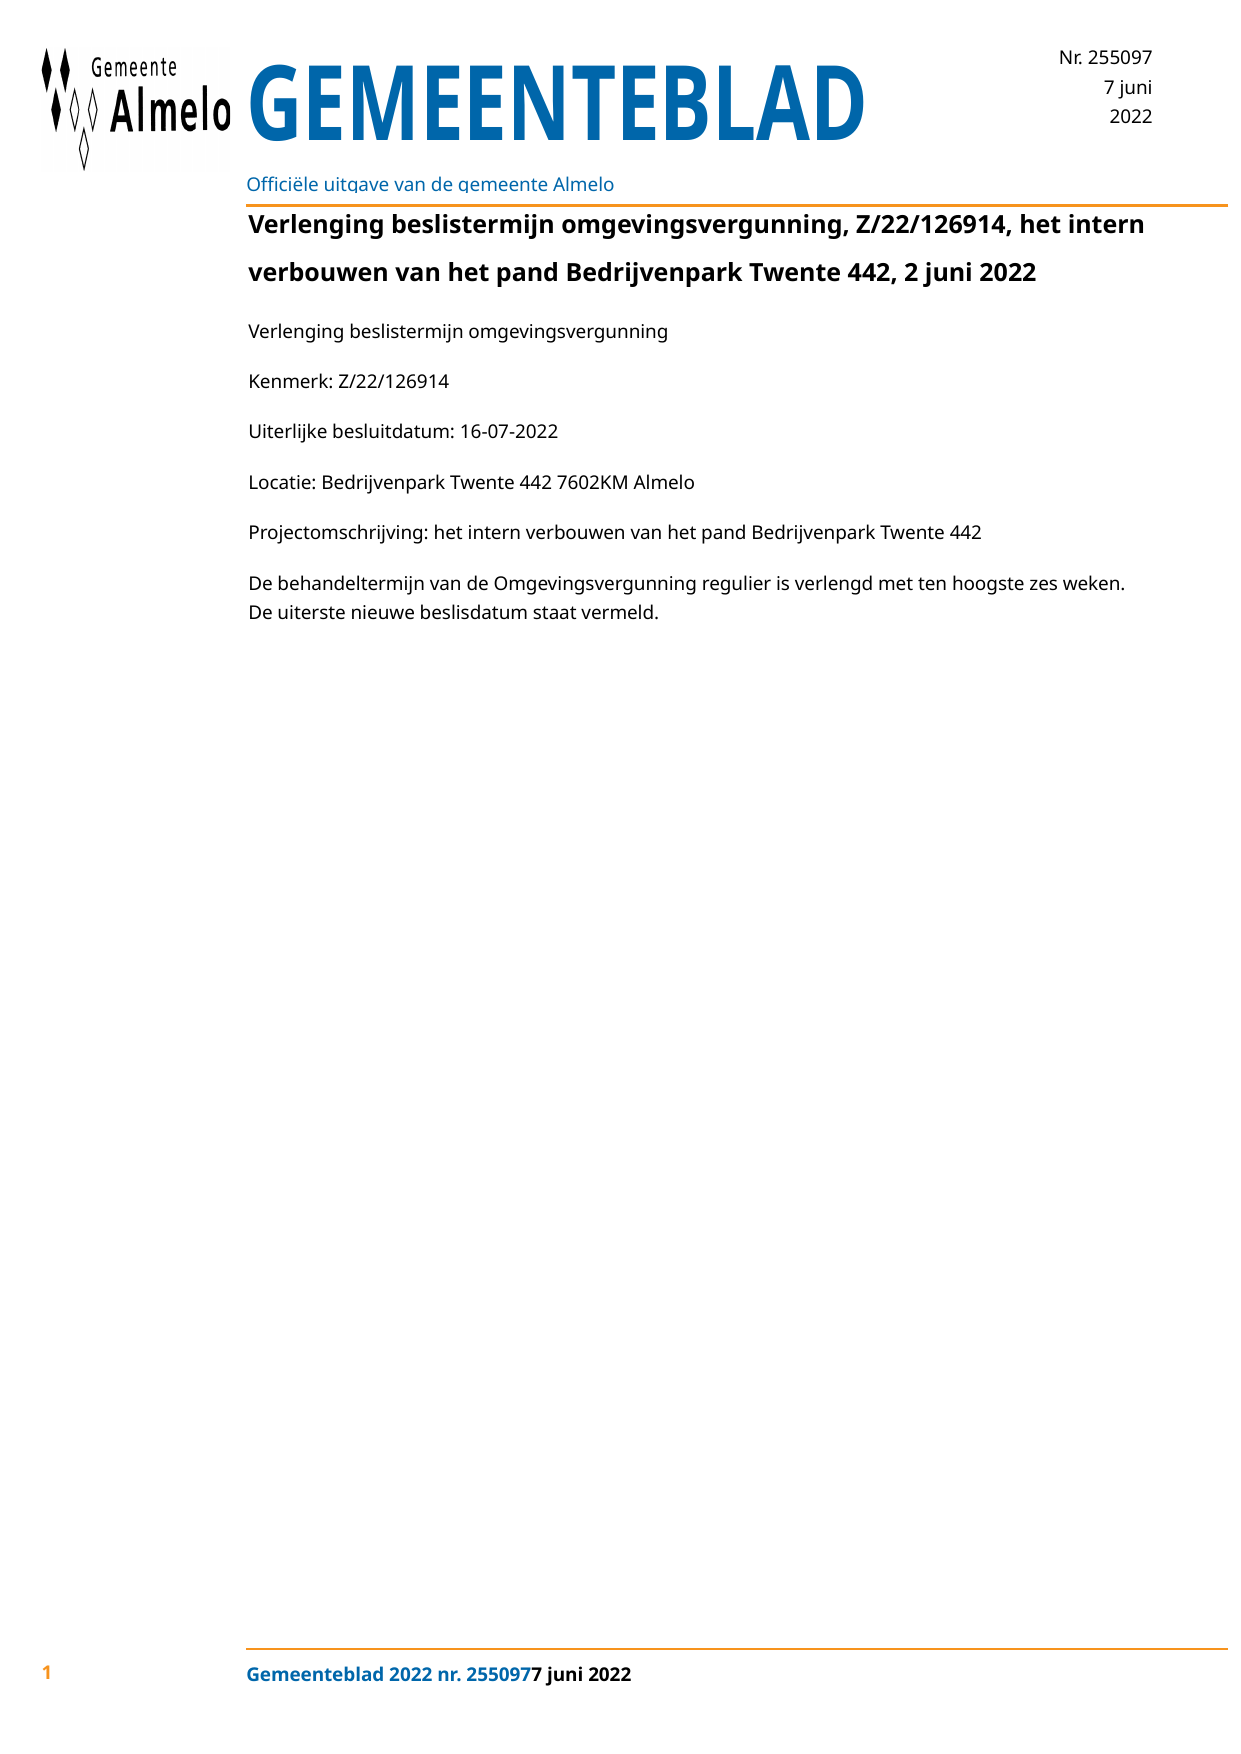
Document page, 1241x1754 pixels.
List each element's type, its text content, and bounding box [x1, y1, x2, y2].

text Uiterlijke besluitdatum: 16-07-2022 [248, 419, 1152, 444]
text Projectomschrijving: het intern verbouwen van het pand Bedrijvenpark Twente 442 [248, 519, 1152, 545]
text De behandeltermijn van de Omgevingsvergunning regulier is verlengd met ten hoogste zes weken. De uiterste nieuwe beslisdatum staat vermeld. [248, 570, 1152, 625]
text Kenmerk: Z/22/126914 [248, 368, 1152, 394]
picture [41, 47, 231, 172]
text Verlenging beslistermijn omgevingsvergunning, Z/22/126914, het intern verbouwen van het pand Bedrijvenpark Twente 442, 2 juni 2022 [248, 207, 1152, 288]
text Verlenging beslistermijn omgevingsvergunning [248, 318, 1152, 344]
text Locatie: Bedrijvenpark Twente 442 7602KM Almelo [248, 469, 1152, 495]
